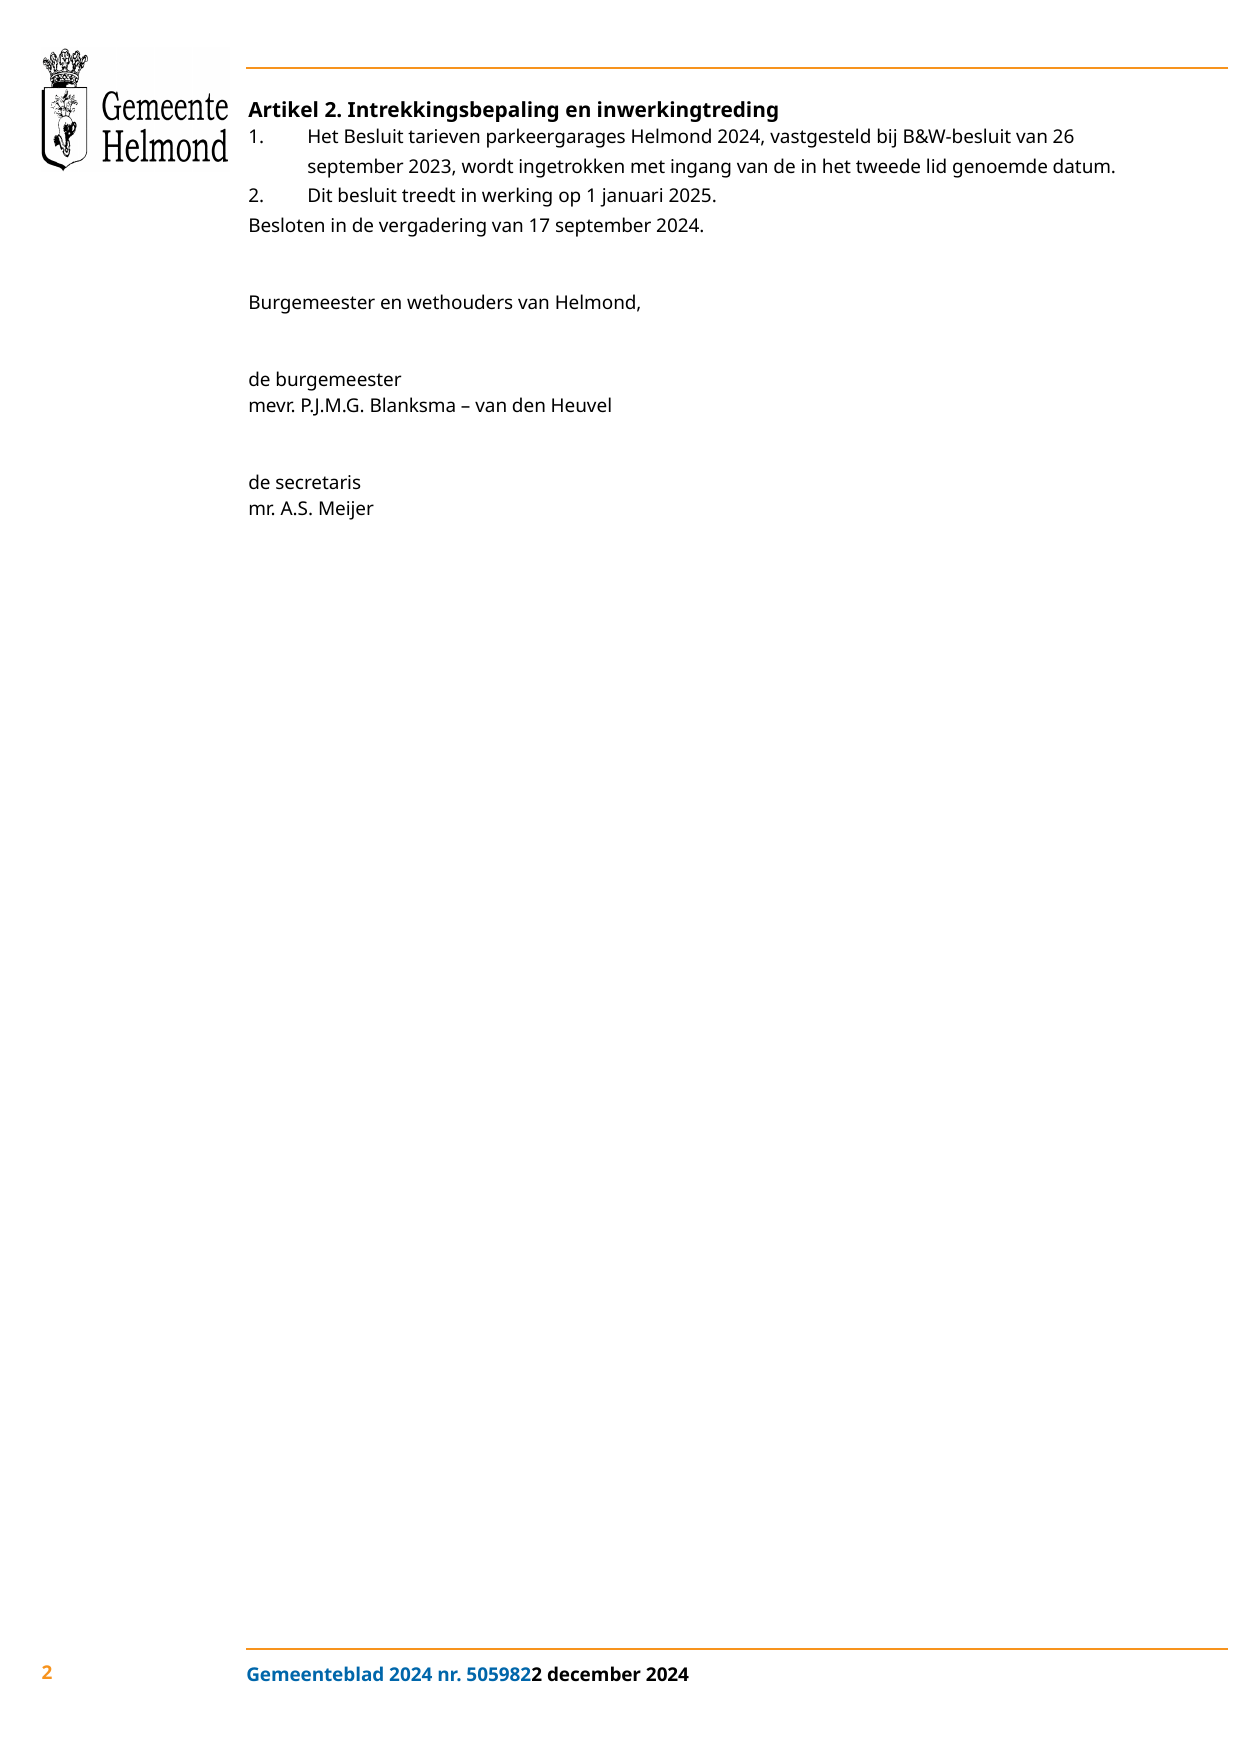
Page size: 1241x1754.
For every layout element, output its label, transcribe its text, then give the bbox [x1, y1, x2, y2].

list Het Besluit tarieven parkeergarages Helmond 2024, vastgesteld bij B&W-besluit van 26 september 2023, wordt ingetrokken met ingang van de in het tweede lid genoemde datum. [248, 123, 1152, 178]
text mr. A.S. Meijer [248, 495, 1152, 521]
text Burgemeester en wethouders van Helmond, [248, 289, 1152, 315]
text Artikel 2. Intrekkingsbepaling en inwerkingtreding [248, 95, 1152, 123]
list Dit besluit treedt in werking op 1 januari 2025. [248, 182, 1152, 208]
text Besloten in de vergadering van 17 september 2024. [248, 212, 1152, 238]
text de burgemeester [248, 366, 1152, 392]
text de secretaris [248, 469, 1152, 495]
text mevr. P.J.M.G. Blanksma – van den Heuvel [248, 392, 1152, 418]
picture [41, 47, 231, 172]
